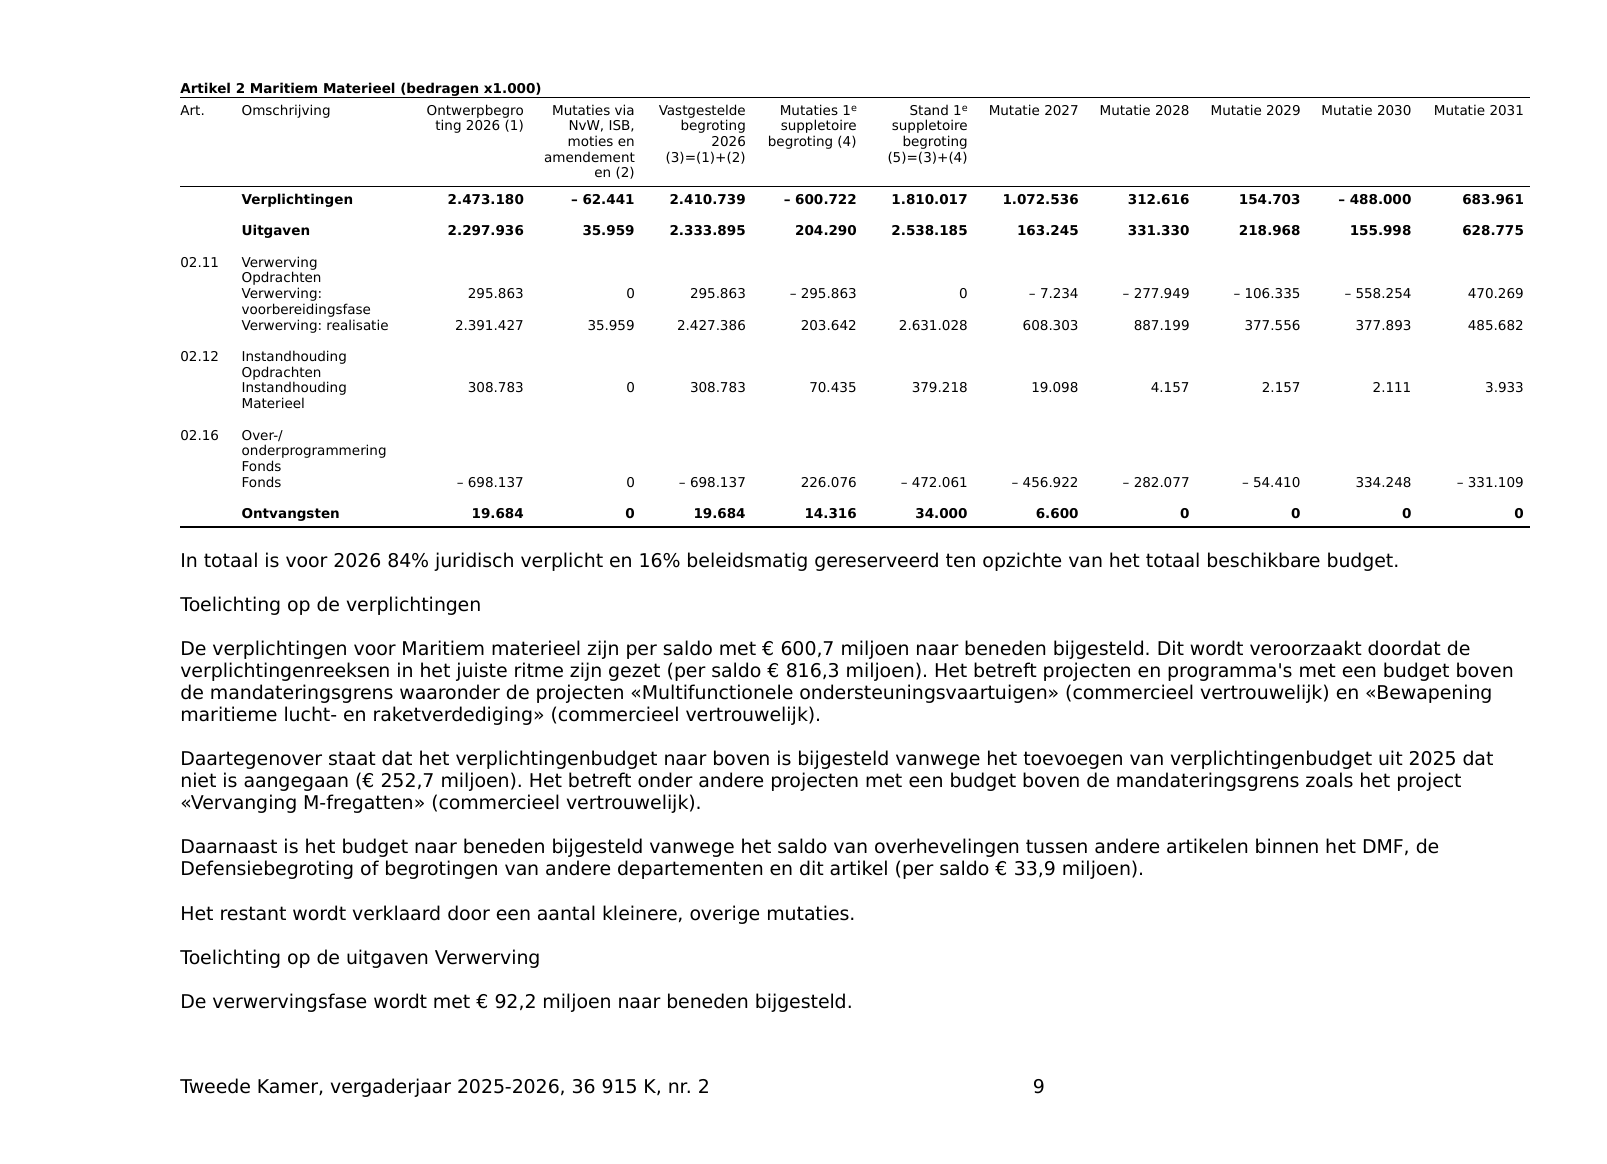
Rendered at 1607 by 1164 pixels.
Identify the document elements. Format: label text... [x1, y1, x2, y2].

table_cell [1195, 270, 1306, 286]
table_cell [1417, 412, 1529, 427]
table_cell Over-/ onderprogrammering [236, 428, 418, 459]
table_cell [1195, 490, 1306, 506]
table_cell 2.391.427 [419, 317, 529, 333]
table_cell [1084, 412, 1195, 427]
table_cell [973, 428, 1084, 459]
table_cell [236, 207, 418, 223]
text Het restant wordt verklaard door een aantal kleinere, overige mutaties. [180, 902, 1529, 924]
table_cell [419, 239, 529, 254]
table_cell [973, 239, 1084, 254]
table_cell [640, 349, 751, 364]
table_cell [180, 412, 236, 427]
table_cell Vastgestelde begroting 2026 (3)=(1)+(2) [640, 98, 751, 186]
table_cell – 54.410 [1195, 475, 1306, 490]
table_cell [1195, 207, 1306, 223]
table_cell 218.968 [1195, 223, 1306, 239]
table_cell 4.157 [1084, 380, 1195, 412]
table_cell [419, 270, 529, 286]
table_cell – 295.863 [751, 286, 862, 317]
table_cell 3.933 [1417, 380, 1529, 412]
table_cell [180, 475, 236, 490]
table_cell [419, 333, 529, 349]
table_cell [1306, 254, 1417, 270]
table_cell Verwerving [236, 254, 418, 270]
table_cell 70.435 [751, 380, 862, 412]
table_cell Mutaties via NvW, ISB, moties en amendementen (2) [530, 98, 640, 186]
table_cell [419, 428, 529, 459]
table_cell – 282.077 [1084, 475, 1195, 490]
table_cell [751, 254, 862, 270]
table_cell Mutaties 1e suppletoire begroting (4) [751, 98, 862, 186]
table_cell [973, 365, 1084, 380]
table_cell [530, 239, 640, 254]
table_cell [180, 506, 236, 526]
table_cell [973, 459, 1084, 474]
table_cell [1084, 349, 1195, 364]
table_cell [1306, 428, 1417, 459]
table_cell [863, 254, 973, 270]
table_cell [1417, 349, 1529, 364]
table_cell [863, 365, 973, 380]
table_cell 0 [530, 475, 640, 490]
table_cell Mutatie 2029 [1195, 98, 1306, 186]
table_cell Uitgaven [236, 223, 418, 239]
table_cell [751, 365, 862, 380]
table_cell [863, 239, 973, 254]
table_cell – 558.254 [1306, 286, 1417, 317]
table_cell [1084, 239, 1195, 254]
table_cell [419, 254, 529, 270]
text Daarnaast is het budget naar beneden bijgesteld vanwege het saldo van overhevelingen tussen andere artikelen binnen het DMF, de Defensiebegroting of begrotingen van andere departementen en dit artikel (per saldo € 33,9 miljoen). [180, 836, 1529, 880]
table_cell 02.11 [180, 254, 236, 270]
table_cell Verwerving: realisatie [236, 317, 418, 333]
table_cell [1417, 254, 1529, 270]
table_cell 02.16 [180, 428, 236, 459]
table_cell [751, 207, 862, 223]
table_cell [1306, 239, 1417, 254]
table_cell – 600.722 [751, 187, 862, 207]
table_cell [640, 412, 751, 427]
table_cell Fonds [236, 475, 418, 490]
table_cell [1195, 239, 1306, 254]
table_cell Mutatie 2027 [973, 98, 1084, 186]
table_cell [1195, 428, 1306, 459]
table_cell [236, 490, 418, 506]
table_cell [640, 207, 751, 223]
table_cell [1084, 270, 1195, 286]
table_cell [751, 490, 862, 506]
table_cell [640, 270, 751, 286]
table_cell Art. [180, 98, 236, 186]
table_cell [419, 349, 529, 364]
table_cell [236, 239, 418, 254]
table_cell 2.473.180 [419, 187, 529, 207]
table_cell 2.157 [1195, 380, 1306, 412]
table_cell [530, 254, 640, 270]
table_cell [180, 490, 236, 506]
table_cell Ontvangsten [236, 506, 418, 526]
table_cell 379.218 [863, 380, 973, 412]
table_cell 331.330 [1084, 223, 1195, 239]
table_cell [1306, 349, 1417, 364]
table_cell [180, 459, 236, 474]
table_cell [1195, 365, 1306, 380]
table_cell [863, 207, 973, 223]
table_cell 2.333.895 [640, 223, 751, 239]
table_cell 19.684 [640, 506, 751, 526]
table_cell [1417, 490, 1529, 506]
table_cell 295.863 [640, 286, 751, 317]
table_cell 2.410.739 [640, 187, 751, 207]
table_cell [863, 459, 973, 474]
table_cell 887.199 [1084, 317, 1195, 333]
table_cell 308.783 [640, 380, 751, 412]
table_cell 485.682 [1417, 317, 1529, 333]
table_cell [180, 286, 236, 317]
table_cell 0 [530, 380, 640, 412]
table_cell – 277.949 [1084, 286, 1195, 317]
table_cell [419, 490, 529, 506]
table_cell 163.245 [973, 223, 1084, 239]
table_cell 02.12 [180, 349, 236, 364]
table_cell [973, 349, 1084, 364]
table_cell [1306, 459, 1417, 474]
table_cell 2.427.386 [640, 317, 751, 333]
table_cell [973, 254, 1084, 270]
table_cell [530, 349, 640, 364]
table_cell [180, 187, 236, 207]
table_cell [180, 365, 236, 380]
table_cell – 62.441 [530, 187, 640, 207]
table_cell 14.316 [751, 506, 862, 526]
table_cell 0 [530, 286, 640, 317]
table_cell 0 [1195, 506, 1306, 526]
table_cell Fonds [236, 459, 418, 474]
table_cell [751, 239, 862, 254]
table_cell [751, 428, 862, 459]
table_cell [1306, 333, 1417, 349]
table_cell [863, 349, 973, 364]
table_cell 2.297.936 [419, 223, 529, 239]
table_cell [1417, 459, 1529, 474]
table_cell Verwerving: voorbereidingsfase [236, 286, 418, 317]
text De verwervingsfase wordt met € 92,2 miljoen naar beneden bijgesteld. [180, 991, 1529, 1013]
table_cell 204.290 [751, 223, 862, 239]
table_cell – 456.922 [973, 475, 1084, 490]
table_cell 19.684 [419, 506, 529, 526]
table_cell – 488.000 [1306, 187, 1417, 207]
table_cell [419, 365, 529, 380]
table_cell 155.998 [1306, 223, 1417, 239]
table_cell [751, 459, 862, 474]
table_cell [640, 239, 751, 254]
table_cell – 331.109 [1417, 475, 1529, 490]
table_cell 295.863 [419, 286, 529, 317]
table_cell 0 [1084, 506, 1195, 526]
table_cell [1306, 207, 1417, 223]
table_cell [180, 239, 236, 254]
table_cell [530, 412, 640, 427]
table_cell [863, 412, 973, 427]
table_cell – 698.137 [640, 475, 751, 490]
table_cell 0 [530, 506, 640, 526]
table_cell [530, 459, 640, 474]
table_cell [973, 333, 1084, 349]
table_cell Stand 1e suppletoire begroting (5)=(3)+(4) [863, 98, 973, 186]
table_cell [530, 490, 640, 506]
text De verplichtingen voor Maritiem materieel zijn per saldo met € 600,7 miljoen naar beneden bijgesteld. Dit wordt veroorzaakt doordat de verplichtingenreeksen in het juiste ritme zijn gezet (per saldo € 816,3 miljoen). Het betreft projecten en programma's met een budget boven de mandateringsgrens waaronder de projecten «Multifunctionele ondersteuningsvaartuigen» (commercieel vertrouwelijk) en «Bewapening maritieme lucht- en raketverdediging» (commercieel vertrouwelijk). [180, 638, 1529, 726]
table_cell [751, 270, 862, 286]
table_cell [530, 428, 640, 459]
table_cell [236, 333, 418, 349]
table_cell [419, 459, 529, 474]
table_cell [973, 412, 1084, 427]
table_cell [1306, 490, 1417, 506]
table_cell 308.783 [419, 380, 529, 412]
table_cell 628.775 [1417, 223, 1529, 239]
table_cell [1195, 412, 1306, 427]
subtitle Toelichting op de uitgaven Verwerving [180, 947, 1529, 968]
table_cell [180, 317, 236, 333]
table_cell [1306, 365, 1417, 380]
table_cell [973, 270, 1084, 286]
table_cell 0 [863, 286, 973, 317]
table_header Artikel 2 Maritiem Materieel (bedragen x1.000) [180, 81, 1529, 97]
table_cell [640, 459, 751, 474]
table_cell [863, 490, 973, 506]
table_cell [1084, 365, 1195, 380]
table_cell [180, 333, 236, 349]
table_cell – 7.234 [973, 286, 1084, 317]
table_cell Ontwerpbegroting 2026 (1) [419, 98, 529, 186]
table_cell [1084, 254, 1195, 270]
table_cell [530, 270, 640, 286]
table_cell – 472.061 [863, 475, 973, 490]
table_cell [640, 333, 751, 349]
table_cell [640, 254, 751, 270]
table_cell 683.961 [1417, 187, 1529, 207]
table_cell [180, 380, 236, 412]
table_cell 203.642 [751, 317, 862, 333]
table_cell – 698.137 [419, 475, 529, 490]
table_cell [1417, 365, 1529, 380]
table_cell [530, 207, 640, 223]
table_cell [1195, 459, 1306, 474]
table_cell Instandhouding Materieel [236, 380, 418, 412]
table_cell [973, 490, 1084, 506]
table_cell [751, 349, 862, 364]
table_cell Mutatie 2028 [1084, 98, 1195, 186]
table_cell [530, 333, 640, 349]
table_cell [180, 223, 236, 239]
table_cell [1417, 239, 1529, 254]
table_cell [236, 412, 418, 427]
table_cell 1.072.536 [973, 187, 1084, 207]
table_cell [640, 490, 751, 506]
table_cell 35.959 [530, 317, 640, 333]
table_cell Omschrijving [236, 98, 418, 186]
table_cell Mutatie 2031 [1417, 98, 1529, 186]
table_cell [180, 270, 236, 286]
table_cell [1417, 428, 1529, 459]
table_cell 226.076 [751, 475, 862, 490]
table_cell [1417, 207, 1529, 223]
table_cell 2.111 [1306, 380, 1417, 412]
table_cell 35.959 [530, 223, 640, 239]
table_cell [863, 333, 973, 349]
table_cell 608.303 [973, 317, 1084, 333]
table_cell Opdrachten [236, 365, 418, 380]
table_cell [419, 207, 529, 223]
table_cell [751, 412, 862, 427]
subtitle Toelichting op de verplichtingen [180, 594, 1529, 616]
table_cell Mutatie 2030 [1306, 98, 1417, 186]
table_cell 0 [1417, 506, 1529, 526]
table_cell [1306, 270, 1417, 286]
table_cell 2.631.028 [863, 317, 973, 333]
table_cell 19.098 [973, 380, 1084, 412]
table_cell 1.810.017 [863, 187, 973, 207]
table_cell [1306, 412, 1417, 427]
table_cell 470.269 [1417, 286, 1529, 317]
table_cell [1084, 333, 1195, 349]
table_cell 2.538.185 [863, 223, 973, 239]
table_cell 34.000 [863, 506, 973, 526]
table_cell [640, 365, 751, 380]
table_cell [640, 428, 751, 459]
table_cell [1417, 270, 1529, 286]
table_cell 154.703 [1195, 187, 1306, 207]
table_cell – 106.335 [1195, 286, 1306, 317]
table_cell Verplichtingen [236, 187, 418, 207]
table_cell [180, 207, 236, 223]
table_cell 6.600 [973, 506, 1084, 526]
table_cell [973, 207, 1084, 223]
table_cell Opdrachten [236, 270, 418, 286]
text In totaal is voor 2026 84% juridisch verplicht en 16% beleidsmatig gereserveerd ten opzichte van het totaal beschikbare budget. [180, 550, 1529, 572]
table_cell [419, 412, 529, 427]
table_cell [1084, 459, 1195, 474]
table_cell [1084, 207, 1195, 223]
table_cell [1417, 333, 1529, 349]
table_cell [1084, 490, 1195, 506]
table_cell [1084, 428, 1195, 459]
table_cell 377.556 [1195, 317, 1306, 333]
table_cell Instandhouding [236, 349, 418, 364]
table_cell [1195, 349, 1306, 364]
text Daartegenover staat dat het verplichtingenbudget naar boven is bijgesteld vanwege het toevoegen van verplichtingenbudget uit 2025 dat niet is aangegaan (€ 252,7 miljoen). Het betreft onder andere projecten met een budget boven de mandateringsgrens zoals het project «Vervanging M-fregatten» (commercieel vertrouwelijk). [180, 748, 1529, 814]
table_cell 377.893 [1306, 317, 1417, 333]
table_cell 312.616 [1084, 187, 1195, 207]
table_cell [1195, 333, 1306, 349]
table_cell [863, 270, 973, 286]
table_cell [751, 333, 862, 349]
table_cell 0 [1306, 506, 1417, 526]
table_cell [863, 428, 973, 459]
table_cell 334.248 [1306, 475, 1417, 490]
table_cell [530, 365, 640, 380]
table_cell [1195, 254, 1306, 270]
